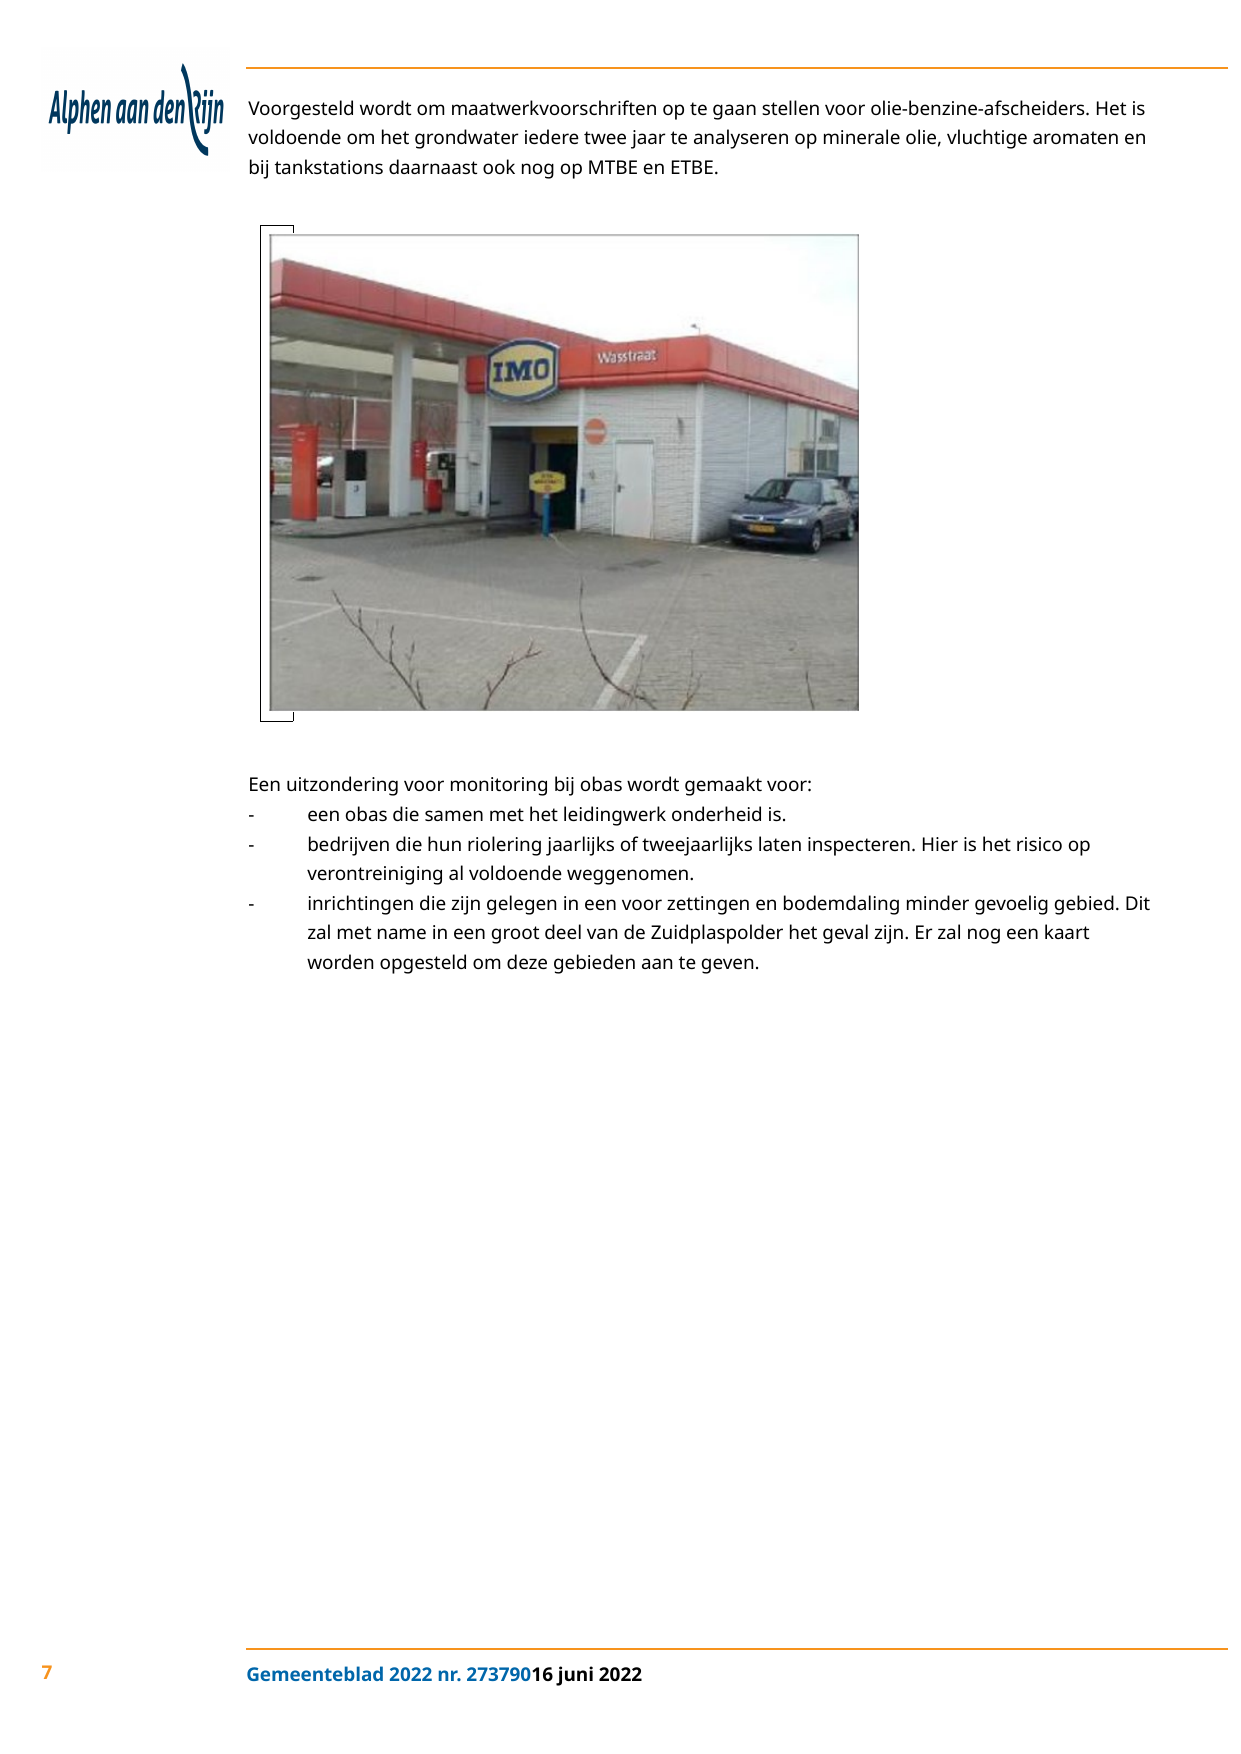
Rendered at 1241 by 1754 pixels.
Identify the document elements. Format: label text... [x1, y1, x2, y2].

picture [268, 233, 860, 712]
list inrichtingen die zijn gelegen in een voor zettingen en bodemdaling minder gevoelig gebied. Dit zal met name in een groot deel van de Zuidplaspolder het geval zijn. Er zal nog een kaart worden opgesteld om deze gebieden aan te geven. [248, 890, 1152, 975]
picture [41, 47, 231, 172]
list bedrijven die hun riolering jaarlijks of tweejaarlijks laten inspecteren. Hier is het risico op verontreiniging al voldoende weggenomen. [248, 831, 1152, 886]
text Voorgesteld wordt om maatwerkvoorschriften op te gaan stellen voor olie-benzine-afscheiders. Het is voldoende om het grondwater iedere twee jaar te analyseren op minerale olie, vluchtige aromaten en bij tankstations daarnaast ook nog op MTBE en ETBE. [248, 95, 1152, 180]
list een obas die samen met het leidingwerk onderheid is. [248, 801, 1152, 827]
text Een uitzondering voor monitoring bij obas wordt gemaakt voor: [248, 772, 1152, 797]
